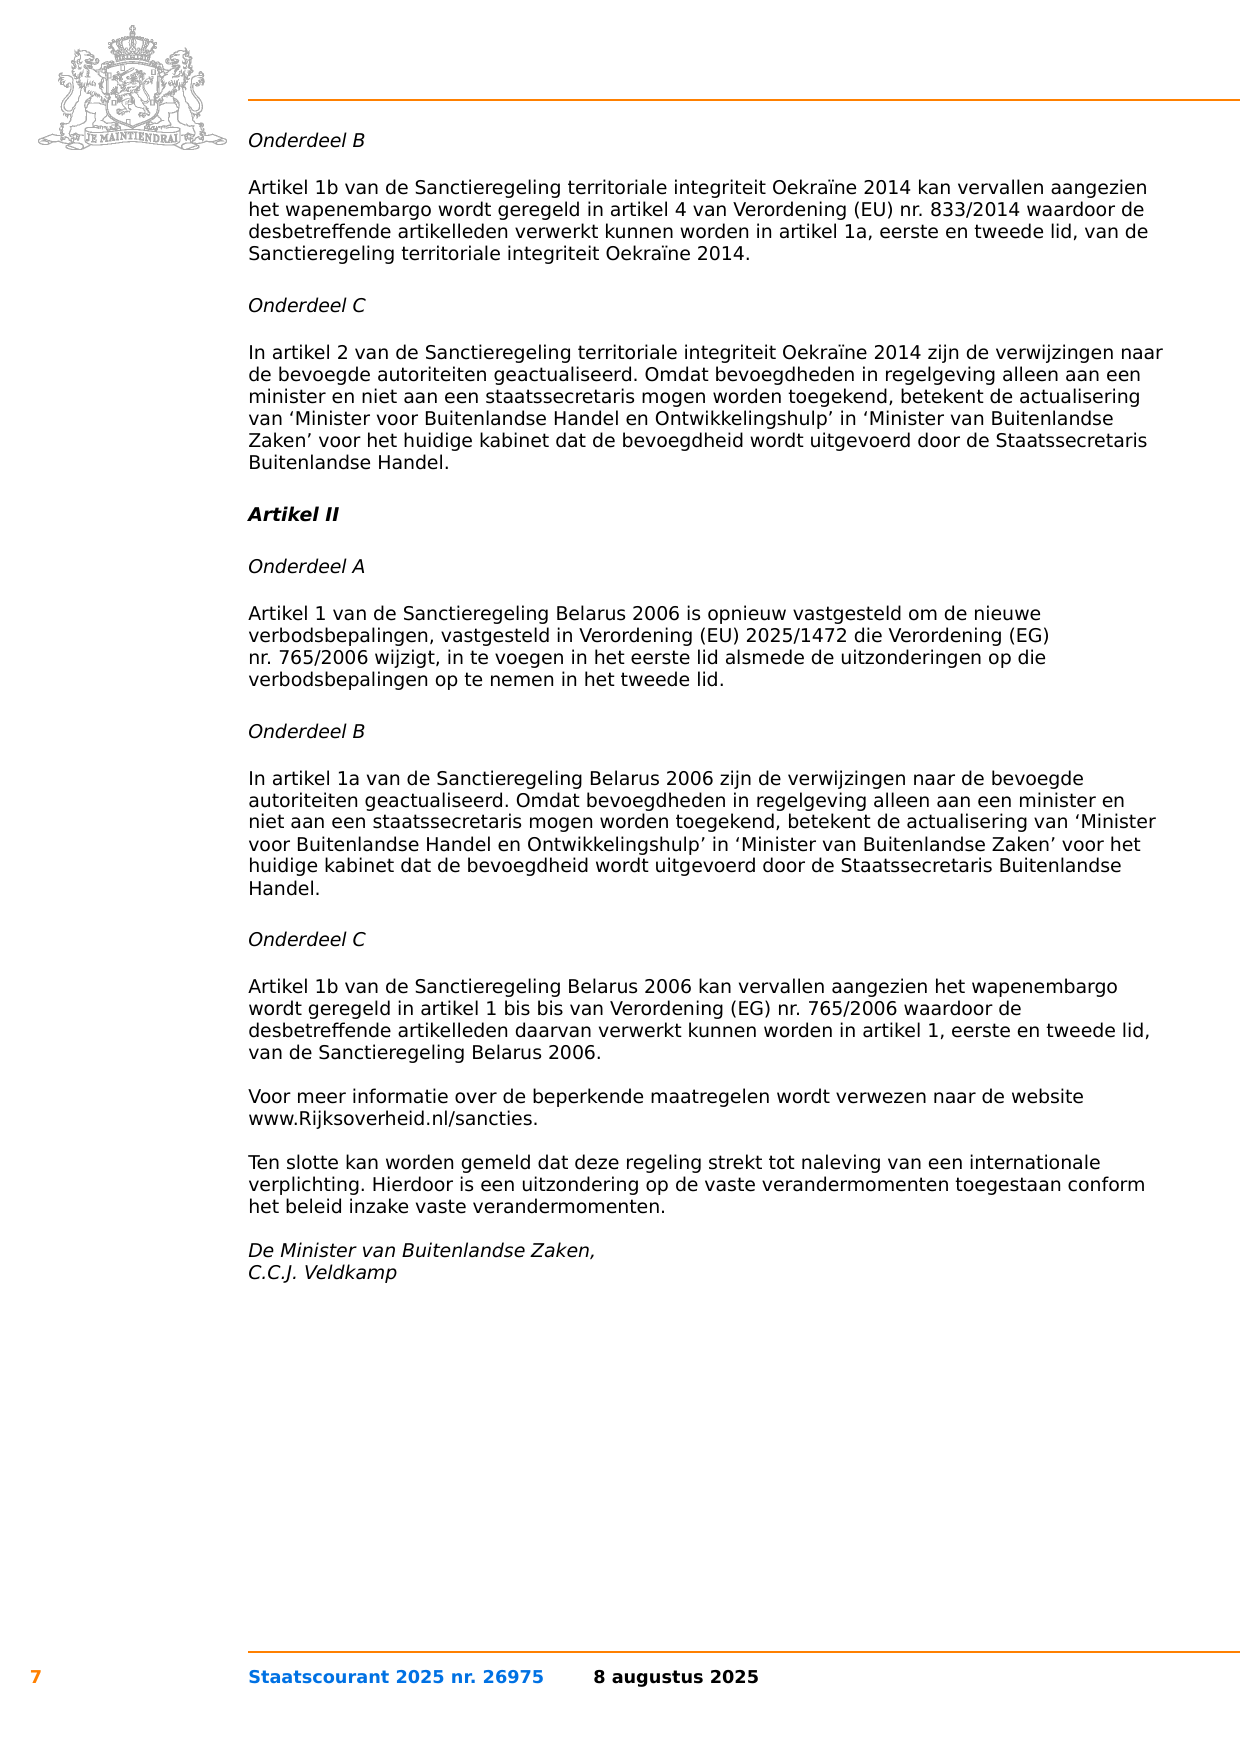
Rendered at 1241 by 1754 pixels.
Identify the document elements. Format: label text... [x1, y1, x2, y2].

subtitle Onderdeel C [248, 295, 1163, 317]
text In artikel 1a van de Sanctieregeling Belarus 2006 zijn de verwijzingen naar de bevoegde autoriteiten geactualiseerd. Omdat bevoegdheden in regelgeving alleen aan een minister en niet aan een staatssecretaris mogen worden toegekend, betekent de actualisering van ‘Minister voor Buitenlandse Handel en Ontwikkelingshulp’ in ‘Minister van Buitenlandse Zaken’ voor het huidige kabinet dat de bevoegdheid wordt uitgevoerd door de Staatssecretaris Buitenlandse Handel. [248, 767, 1163, 899]
text Artikel 1b van de Sanctieregeling Belarus 2006 kan vervallen aangezien het wapenembargo wordt geregeld in artikel 1 bis bis van Verordening (EG) nr. 765/2006 waardoor de desbetreffende artikelleden daarvan verwerkt kunnen worden in artikel 1, eerste en tweede lid, van de Sanctieregeling Belarus 2006. [248, 976, 1163, 1064]
subtitle Onderdeel C [248, 929, 1163, 951]
text Artikel 1b van de Sanctieregeling territoriale integriteit Oekraïne 2014 kan vervallen aangezien het wapenembargo wordt geregeld in artikel 4 van Verordening (EU) nr. 833/2014 waardoor de desbetreffende artikelleden verwerkt kunnen worden in artikel 1a, eerste en tweede lid, van de Sanctieregeling territoriale integriteit Oekraïne 2014. [248, 177, 1163, 265]
subtitle Onderdeel B [248, 721, 1163, 742]
text Voor meer informatie over de beperkende maatregelen wordt verwezen naar de website [248, 1086, 1163, 1108]
subtitle Artikel II [248, 504, 1163, 526]
subtitle Onderdeel B [248, 130, 1163, 152]
text www.Rijksoverheid.nl/sancties. [248, 1108, 1163, 1130]
text De Minister van Buitenlandse Zaken, C.C.J. Veldkamp [248, 1240, 1163, 1284]
text In artikel 2 van de Sanctieregeling territoriale integriteit Oekraïne 2014 zijn de verwijzingen naar de bevoegde autoriteiten geactualiseerd. Omdat bevoegdheden in regelgeving alleen aan een minister en niet aan een staatssecretaris mogen worden toegekend, betekent de actualisering van ‘Minister voor Buitenlandse Handel en Ontwikkelingshulp’ in ‘Minister van Buitenlandse Zaken’ voor het huidige kabinet dat de bevoegdheid wordt uitgevoerd door de Staatssecretaris Buitenlandse Handel. [248, 342, 1163, 474]
text Artikel 1 van de Sanctieregeling Belarus 2006 is opnieuw vastgesteld om de nieuwe verbodsbepalingen, vastgesteld in Verordening (EU) 2025/1472 die Verordening (EG) nr. 765/2006 wijzigt, in te voegen in het eerste lid alsmede de uitzonderingen op die verbodsbepalingen op te nemen in het tweede lid. [248, 603, 1163, 691]
picture [38, 25, 227, 150]
text Ten slotte kan worden gemeld dat deze regeling strekt tot naleving van een internationale verplichting. Hierdoor is een uitzondering op de vaste verandermomenten toegestaan conform het beleid inzake vaste verandermomenten. [248, 1152, 1163, 1218]
subtitle Onderdeel A [248, 556, 1163, 578]
